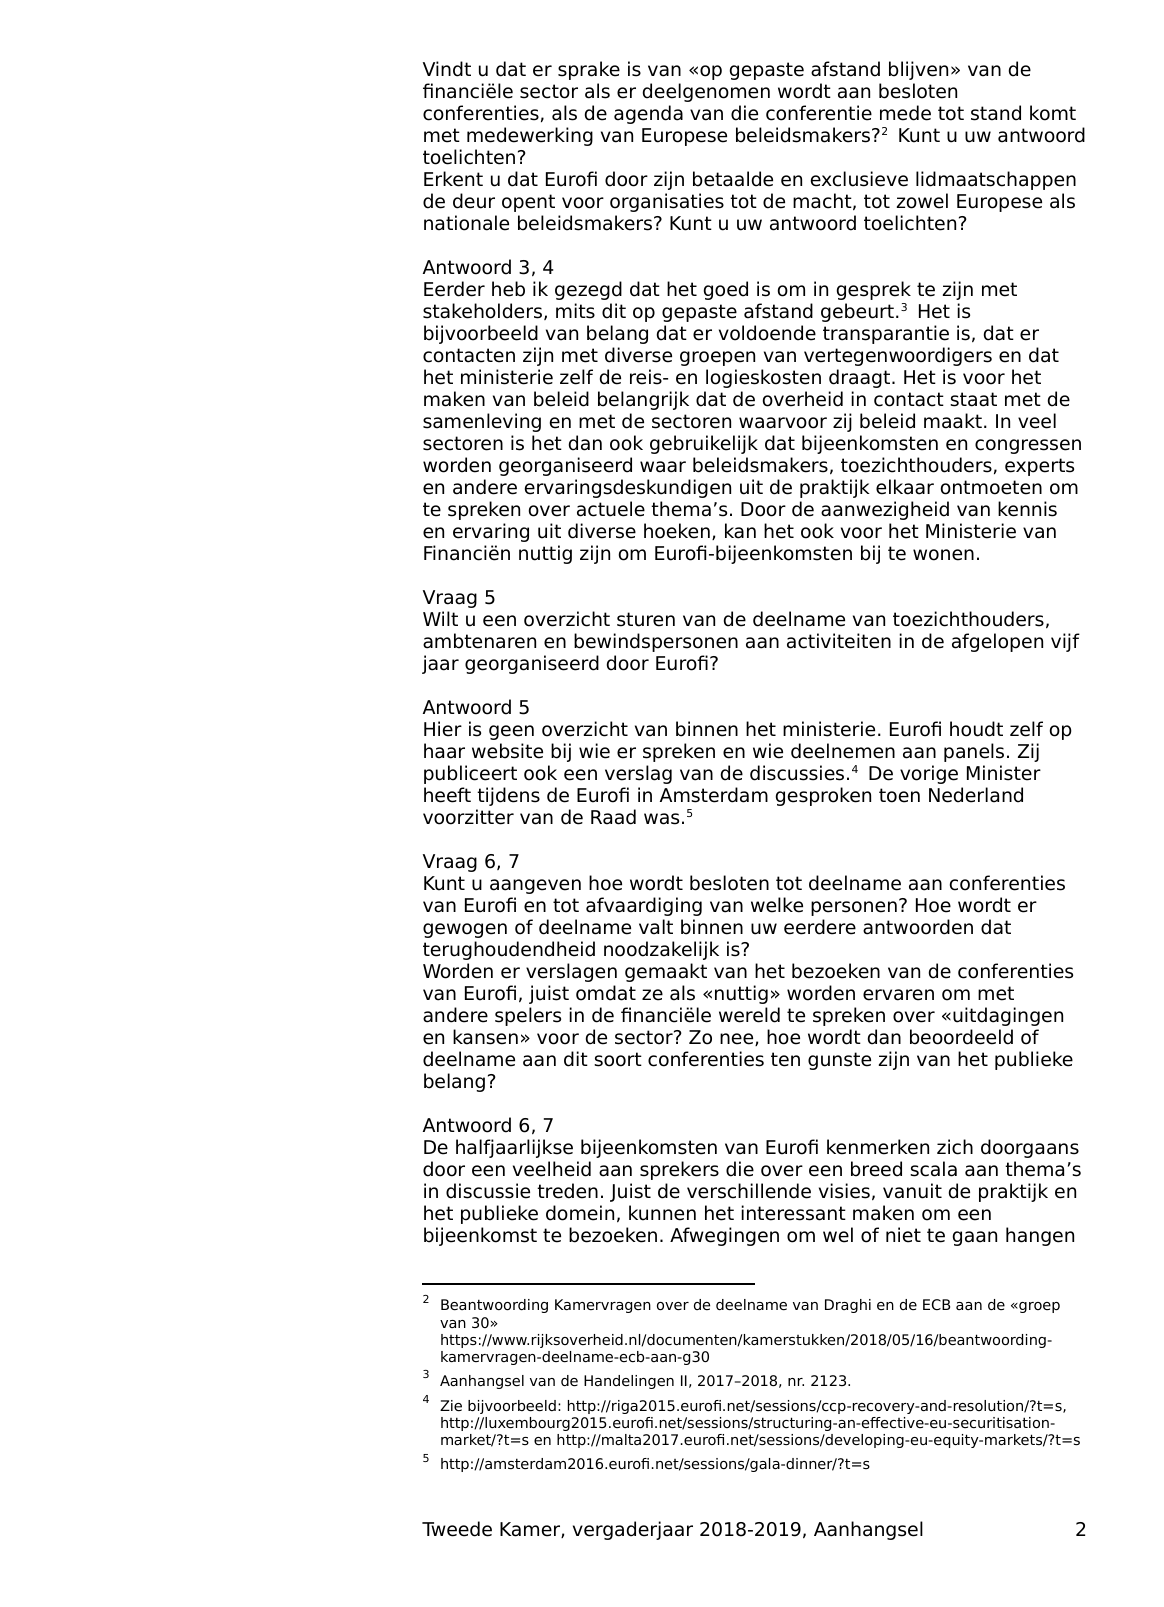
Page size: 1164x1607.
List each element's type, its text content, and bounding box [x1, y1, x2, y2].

text Erkent u dat Eurofi door zijn betaalde en exclusieve lidmaatschappen de deur opent voor organisaties tot de macht, tot zowel Europese als nationale beleidsmakers? Kunt u uw antwoord toelichten? [422, 169, 1087, 235]
text Hier is geen overzicht van binnen het ministerie. Eurofi houdt zelf op haar website bij wie er spreken en wie deelnemen aan panels. Zij publiceert ook een verslag van de discussies. De vorige Minister heeft tijdens de Eurofi in Amsterdam gesproken toen Nederland voorzitter van de Raad was. [422, 719, 1087, 829]
text De halfjaarlijkse bijeenkomsten van Eurofi kenmerken zich doorgaans door een veelheid aan sprekers die over een breed scala aan thema’s in discussie treden. Juist de verschillende visies, vanuit de praktijk en het publieke domein, kunnen het interessant maken om een bijeenkomst te bezoeken. Afwegingen om wel of niet te gaan hangen [422, 1137, 1087, 1247]
text Vraag 6, 7 [422, 851, 1087, 873]
text Eerder heb ik gezegd dat het goed is om in gesprek te zijn met stakeholders, mits dit op gepaste afstand gebeurt. Het is bijvoorbeeld van belang dat er voldoende transparantie is, dat er contacten zijn met diverse groepen van vertegenwoordigers en dat het ministerie zelf de reis- en logieskosten draagt. Het is voor het maken van beleid belangrijk dat de overheid in contact staat met de samenleving en met de sectoren waarvoor zij beleid maakt. In veel sectoren is het dan ook gebruikelijk dat bijeenkomsten en congressen worden georganiseerd waar beleidsmakers, toezichthouders, experts en andere ervaringsdeskundigen uit de praktijk elkaar ontmoeten om te spreken over actuele thema’s. Door de aanwezigheid van kennis en ervaring uit diverse hoeken, kan het ook voor het Ministerie van Financiën nuttig zijn om Eurofi-bijeenkomsten bij te wonen. [422, 279, 1087, 565]
text Vindt u dat er sprake is van «op gepaste afstand blijven» van de financiële sector als er deelgenomen wordt aan besloten conferenties, als de agenda van die conferentie mede tot stand komt met medewerking van Europese beleidsmakers? Kunt u uw antwoord toelichten? [422, 59, 1087, 169]
text Kunt u aangeven hoe wordt besloten tot deelname aan conferenties van Eurofi en tot afvaardiging van welke personen? Hoe wordt er gewogen of deelname valt binnen uw eerdere antwoorden dat terughoudendheid noodzakelijk is? [422, 873, 1087, 961]
text http://amsterdam2016.eurofi.net/sessions/gala-dinner/?t=s [422, 1452, 1087, 1474]
text Beantwoording Kamervragen over de deelname van Draghi en de ECB aan de «groep van 30» https://www.rijksoverheid.nl/documenten/kamerstukken/2018/05/16/beantwoording-kamervragen-deelname-ecb-aan-g30 [422, 1293, 1087, 1366]
text Antwoord 3, 4 [422, 257, 1087, 279]
text Antwoord 6, 7 [422, 1115, 1087, 1137]
text Antwoord 5 [422, 697, 1087, 719]
text Zie bijvoorbeeld: http://riga2015.eurofi.net/sessions/ccp-recovery-and-resolution/?t=s, http://luxembourg2015.eurofi.net/sessions/structuring-an-effective-eu-securitisation-market/?t=s en http://malta2017.eurofi.net/sessions/developing-eu-equity-markets/?t=s [422, 1393, 1087, 1449]
text Wilt u een overzicht sturen van de deelname van toezichthouders, ambtenaren en bewindspersonen aan activiteiten in de afgelopen vijf jaar georganiseerd door Eurofi? [422, 609, 1087, 675]
text Aanhangsel van de Handelingen II, 2017–2018, nr. 2123. [422, 1368, 1087, 1391]
text Vraag 5 [422, 587, 1087, 609]
text Worden er verslagen gemaakt van het bezoeken van de conferenties van Eurofi, juist omdat ze als «nuttig» worden ervaren om met andere spelers in de financiële wereld te spreken over «uitdagingen en kansen» voor de sector? Zo nee, hoe wordt dan beoordeeld of deelname aan dit soort conferenties ten gunste zijn van het publieke belang? [422, 961, 1087, 1093]
